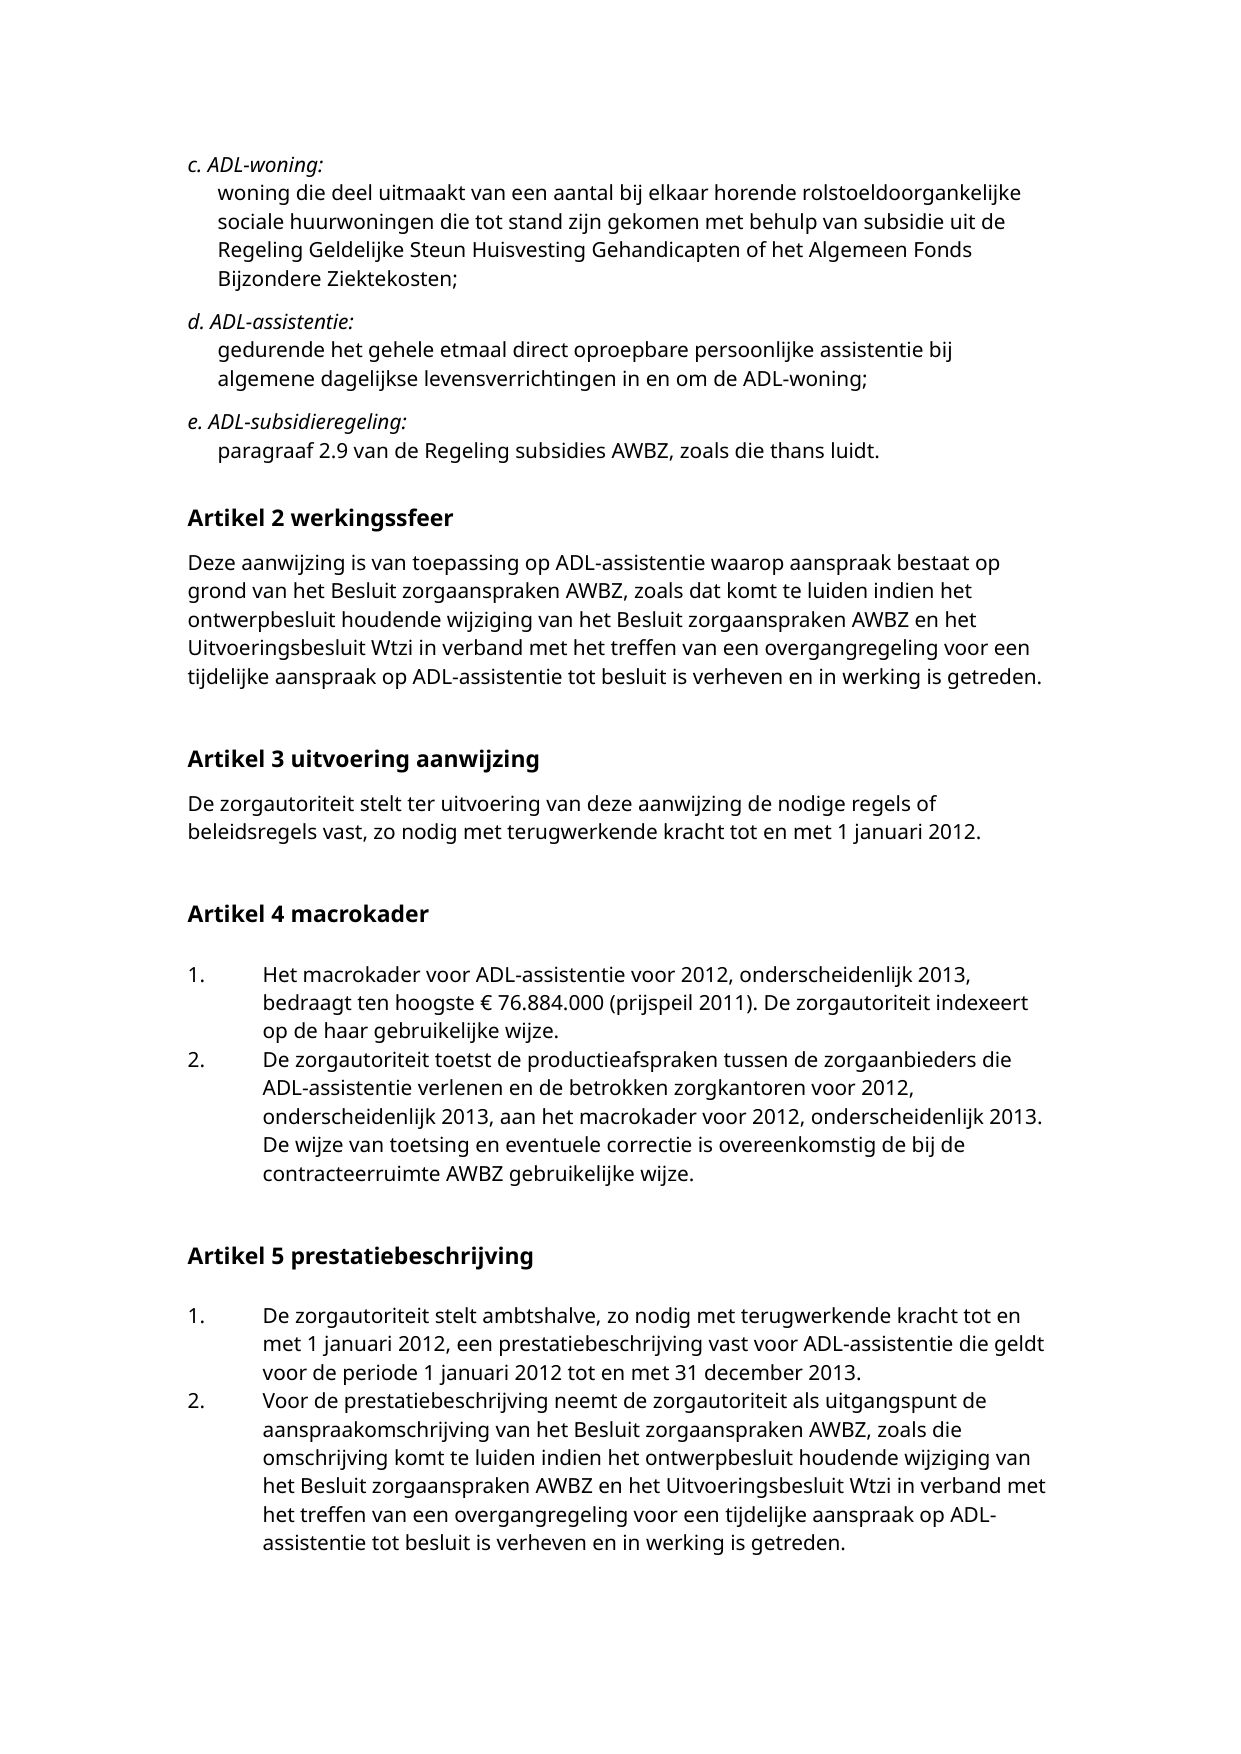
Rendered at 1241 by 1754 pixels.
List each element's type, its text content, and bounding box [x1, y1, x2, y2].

text e. ADL-subsidieregeling: [187, 407, 1053, 436]
text De zorgautoriteit stelt ter uitvoering van deze aanwijzing de nodige regels of beleidsregels vast, zo nodig met terugwerkende kracht tot en met 1 januari 2012. [187, 789, 1053, 846]
list Het macrokader voor ADL-assistentie voor 2012, onderscheidenlijk 2013, bedraagt ten hoogste € 76.884.000 (prijspeil 2011). De zorgautoriteit indexeert op de haar gebruikelijke wijze. [187, 960, 1053, 1045]
text c. ADL-woning: [187, 150, 1053, 178]
subtitle Artikel 3 uitvoering aanwijzing [187, 743, 1053, 774]
list Voor de prestatiebeschrijving neemt de zorgautoriteit als uitgangspunt de aanspraakomschrijving van het Besluit zorgaanspraken AWBZ, zoals die omschrijving komt te luiden indien het ontwerpbesluit houdende wijziging van het Besluit zorgaanspraken AWBZ en het Uitvoeringsbesluit Wtzi in verband met het treffen van een overgangregeling voor een tijdelijke aanspraak op ADL-assistentie tot besluit is verheven en in werking is getreden. [187, 1386, 1053, 1557]
subtitle Artikel 4 macrokader [187, 898, 1053, 930]
subtitle Artikel 2 werkingssfeer [187, 502, 1053, 533]
text woning die deel uitmaakt van een aantal bij elkaar horende rolstoeldoorgankelijke sociale huurwoningen die tot stand zijn gekomen met behulp van subsidie uit de Regeling Geldelijke Steun Huisvesting Gehandicapten of het Algemeen Fonds Bijzondere Ziektekosten; [217, 178, 1053, 292]
text paragraaf 2.9 van de Regeling subsidies AWBZ, zoals die thans luidt. [217, 436, 1053, 464]
text gedurende het gehele etmaal direct oproepbare persoonlijke assistentie bij algemene dagelijkse levensverrichtingen in en om de ADL-woning; [217, 336, 1053, 392]
subtitle Artikel 5 prestatiebeschrijving [187, 1240, 1053, 1271]
list De zorgautoriteit stelt ambtshalve, zo nodig met terugwerkende kracht tot en met 1 januari 2012, een prestatiebeschrijving vast voor ADL-assistentie die geldt voor de periode 1 januari 2012 tot en met 31 december 2013. [187, 1301, 1053, 1386]
text Deze aanwijzing is van toepassing op ADL-assistentie waarop aanspraak bestaat op grond van het Besluit zorgaanspraken AWBZ, zoals dat komt te luiden indien het ontwerpbesluit houdende wijziging van het Besluit zorgaanspraken AWBZ en het Uitvoeringsbesluit Wtzi in verband met het treffen van een overgangregeling voor een tijdelijke aanspraak op ADL-assistentie tot besluit is verheven en in werking is getreden. [187, 548, 1053, 690]
text d. ADL-assistentie: [187, 307, 1053, 336]
list De zorgautoriteit toetst de productieafspraken tussen de zorgaanbieders die ADL-assistentie verlenen en de betrokken zorgkantoren voor 2012, onderscheidenlijk 2013, aan het macrokader voor 2012, onderscheidenlijk 2013. De wijze van toetsing en eventuele correctie is overeenkomstig de bij de contracteerruimte AWBZ gebruikelijke wijze. [187, 1045, 1053, 1187]
